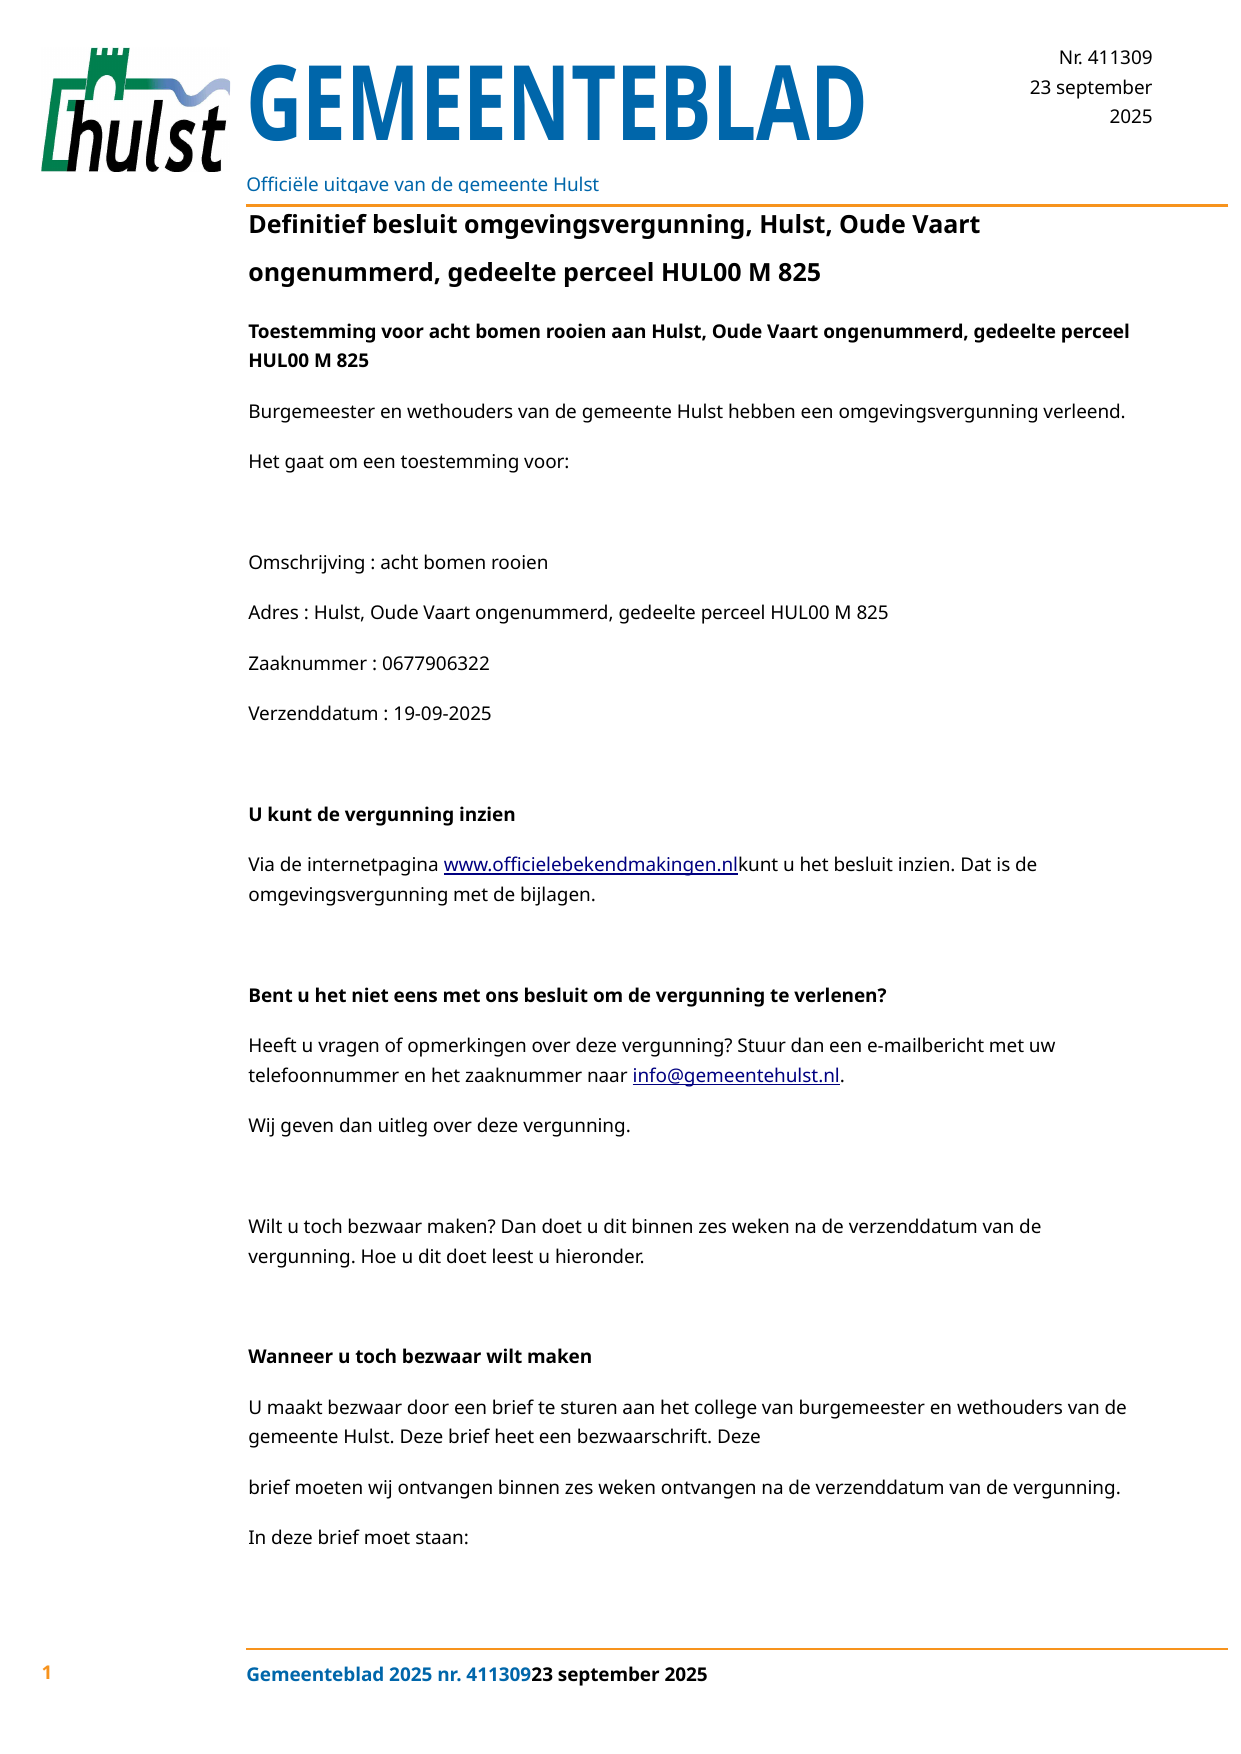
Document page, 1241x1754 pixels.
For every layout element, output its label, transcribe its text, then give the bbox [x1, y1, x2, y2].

picture [41, 47, 231, 172]
text Wij geven dan uitleg over deze vergunning. [248, 1112, 1152, 1138]
text Zaaknummer : 0677906322 [248, 650, 1152, 676]
text In deze brief moet staan: [248, 1524, 1152, 1550]
text Verzenddatum : 19-09-2025 [248, 700, 1152, 726]
text Bent u het niet eens met ons besluit om de vergunning te verlenen? [248, 982, 1152, 1008]
text Toestemming voor acht bomen rooien aan Hulst, Oude Vaart ongenummerd, gedeelte perceel HUL00 M 825 [248, 318, 1152, 373]
text Omschrijving : acht bomen rooien [248, 549, 1152, 575]
text Wanneer u toch bezwaar wilt maken [248, 1344, 1152, 1369]
text Definitief besluit omgevingsvergunning, Hulst, Oude Vaart ongenummerd, gedeelte perceel HUL00 M 825 [248, 207, 1152, 288]
text Adres : Hulst, Oude Vaart ongenummerd, gedeelte perceel HUL00 M 825 [248, 599, 1152, 625]
text brief moeten wij ontvangen binnen zes weken ontvangen na de verzenddatum van de vergunning. [248, 1474, 1152, 1500]
text U maakt bezwaar door een brief te sturen aan het college van burgemeester en wethouders van de gemeente Hulst. Deze brief heet een bezwaarschrift. Deze [248, 1394, 1152, 1449]
text Burgemeester en wethouders van de gemeente Hulst hebben een omgevingsvergunning verleend. [248, 398, 1152, 424]
text Via de internetpagina www.officielebekendmakingen.nlkunt u het besluit inzien. Dat is de omgevingsvergunning met de bijlagen. [248, 852, 1152, 907]
text Wilt u toch bezwaar maken? Dan doet u dit binnen zes weken na de verzenddatum van de vergunning. Hoe u dit doet leest u hieronder. [248, 1213, 1152, 1269]
text Heeft u vragen of opmerkingen over deze vergunning? Stuur dan een e-mailbericht met uw telefoonnummer en het zaaknummer naar info@gemeentehulst.nl. [248, 1032, 1152, 1088]
text U kunt de vergunning inzien [248, 801, 1152, 827]
text Het gaat om een toestemming voor: [248, 448, 1152, 474]
